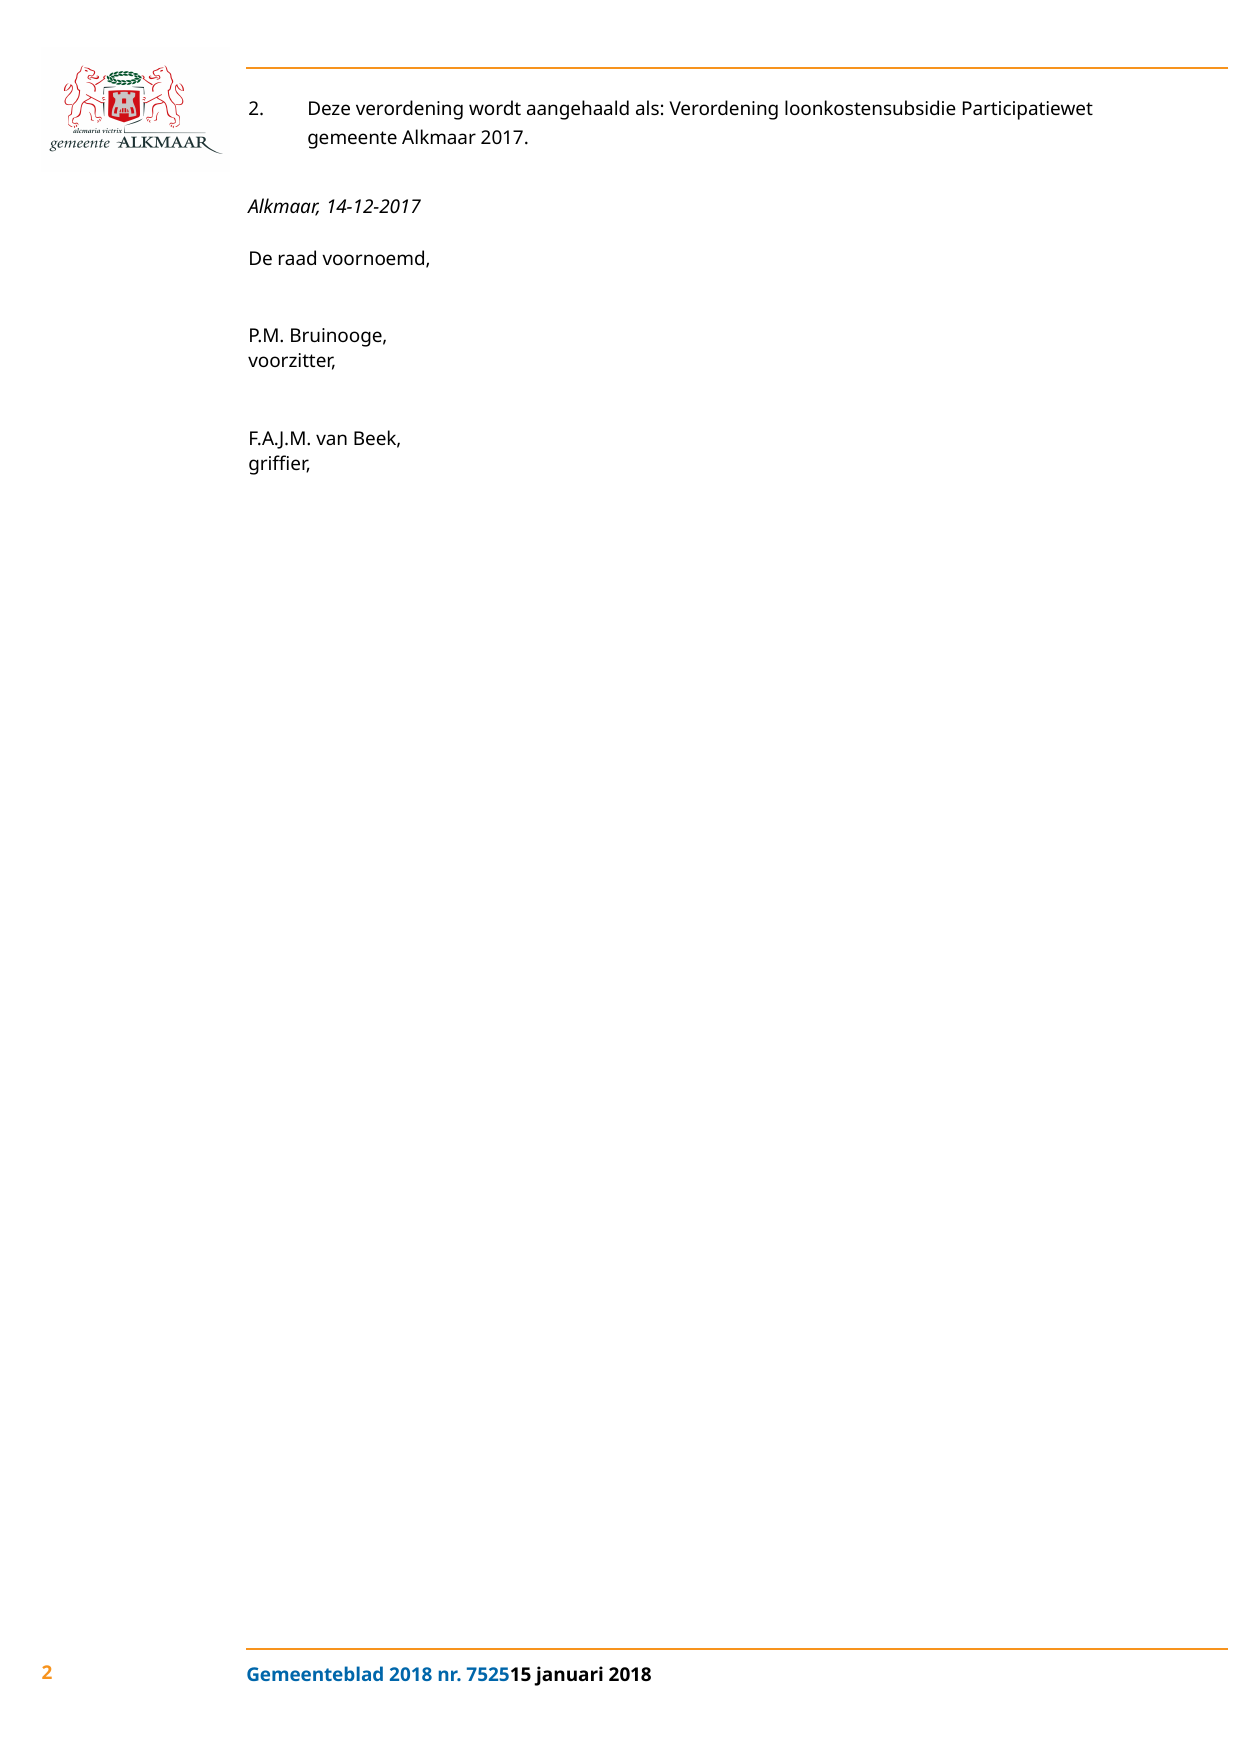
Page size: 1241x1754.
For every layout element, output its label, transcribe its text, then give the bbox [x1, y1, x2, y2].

list Deze verordening wordt aangehaald als: Verordening loonkostensubsidie Participatiewet gemeente Alkmaar 2017. [248, 95, 1152, 150]
text P.M. Bruinooge, [248, 322, 1152, 348]
text griffier, [248, 451, 1152, 476]
text F.A.J.M. van Beek, [248, 425, 1152, 451]
text voorzitter, [248, 348, 1152, 373]
text De raad voornoemd, [248, 245, 1152, 270]
text Alkmaar, 14-12-2017 [248, 193, 1152, 219]
picture [41, 47, 231, 172]
